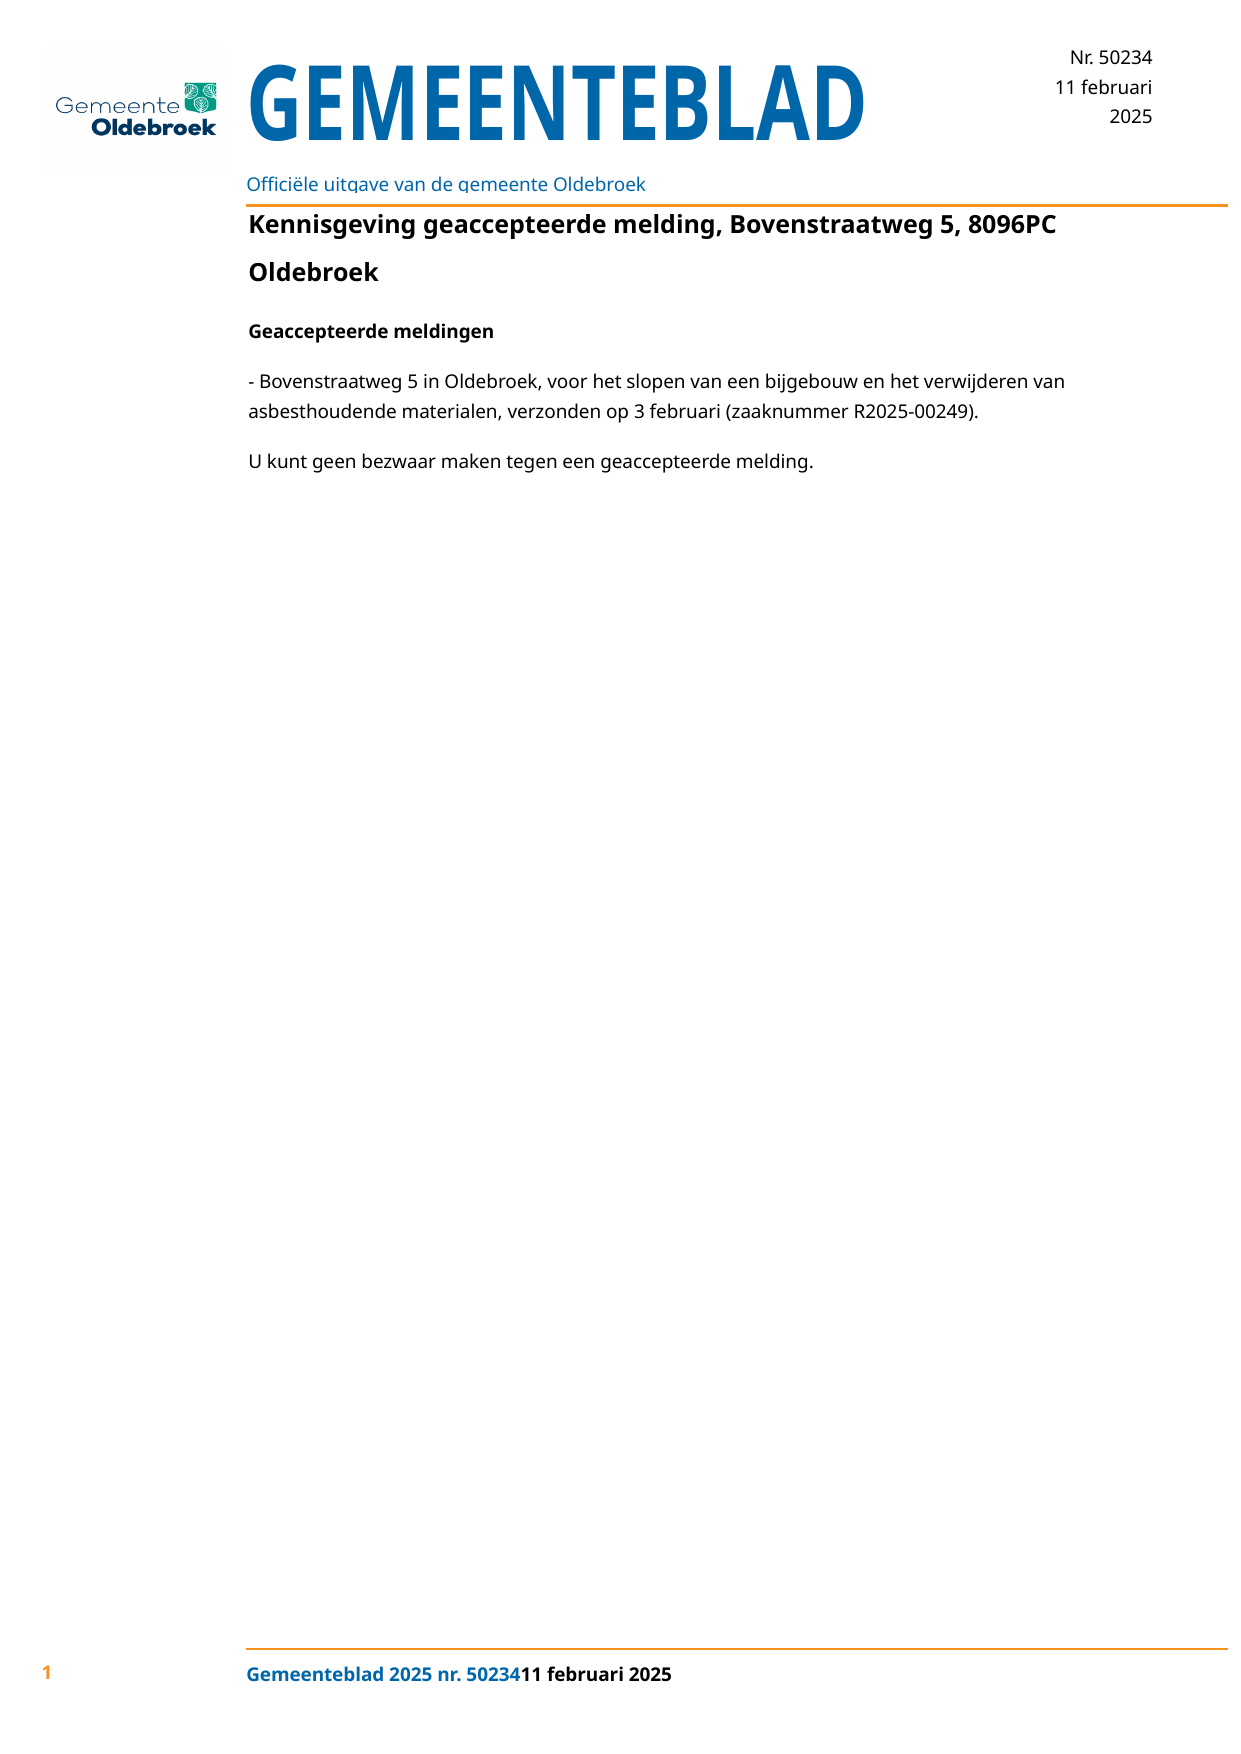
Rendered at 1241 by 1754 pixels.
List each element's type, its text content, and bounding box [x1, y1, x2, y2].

text Kennisgeving geaccepteerde melding, Bovenstraatweg 5, 8096PC Oldebroek [248, 207, 1152, 288]
text - Bovenstraatweg 5 in Oldebroek, voor het slopen van een bijgebouw en het verwijderen van asbesthoudende materialen, verzonden op 3 februari (zaaknummer R2025-00249). [248, 368, 1152, 424]
text Geaccepteerde meldingen [248, 318, 1152, 344]
text U kunt geen bezwaar maken tegen een geaccepteerde melding. [248, 448, 1152, 474]
picture [41, 47, 231, 172]
